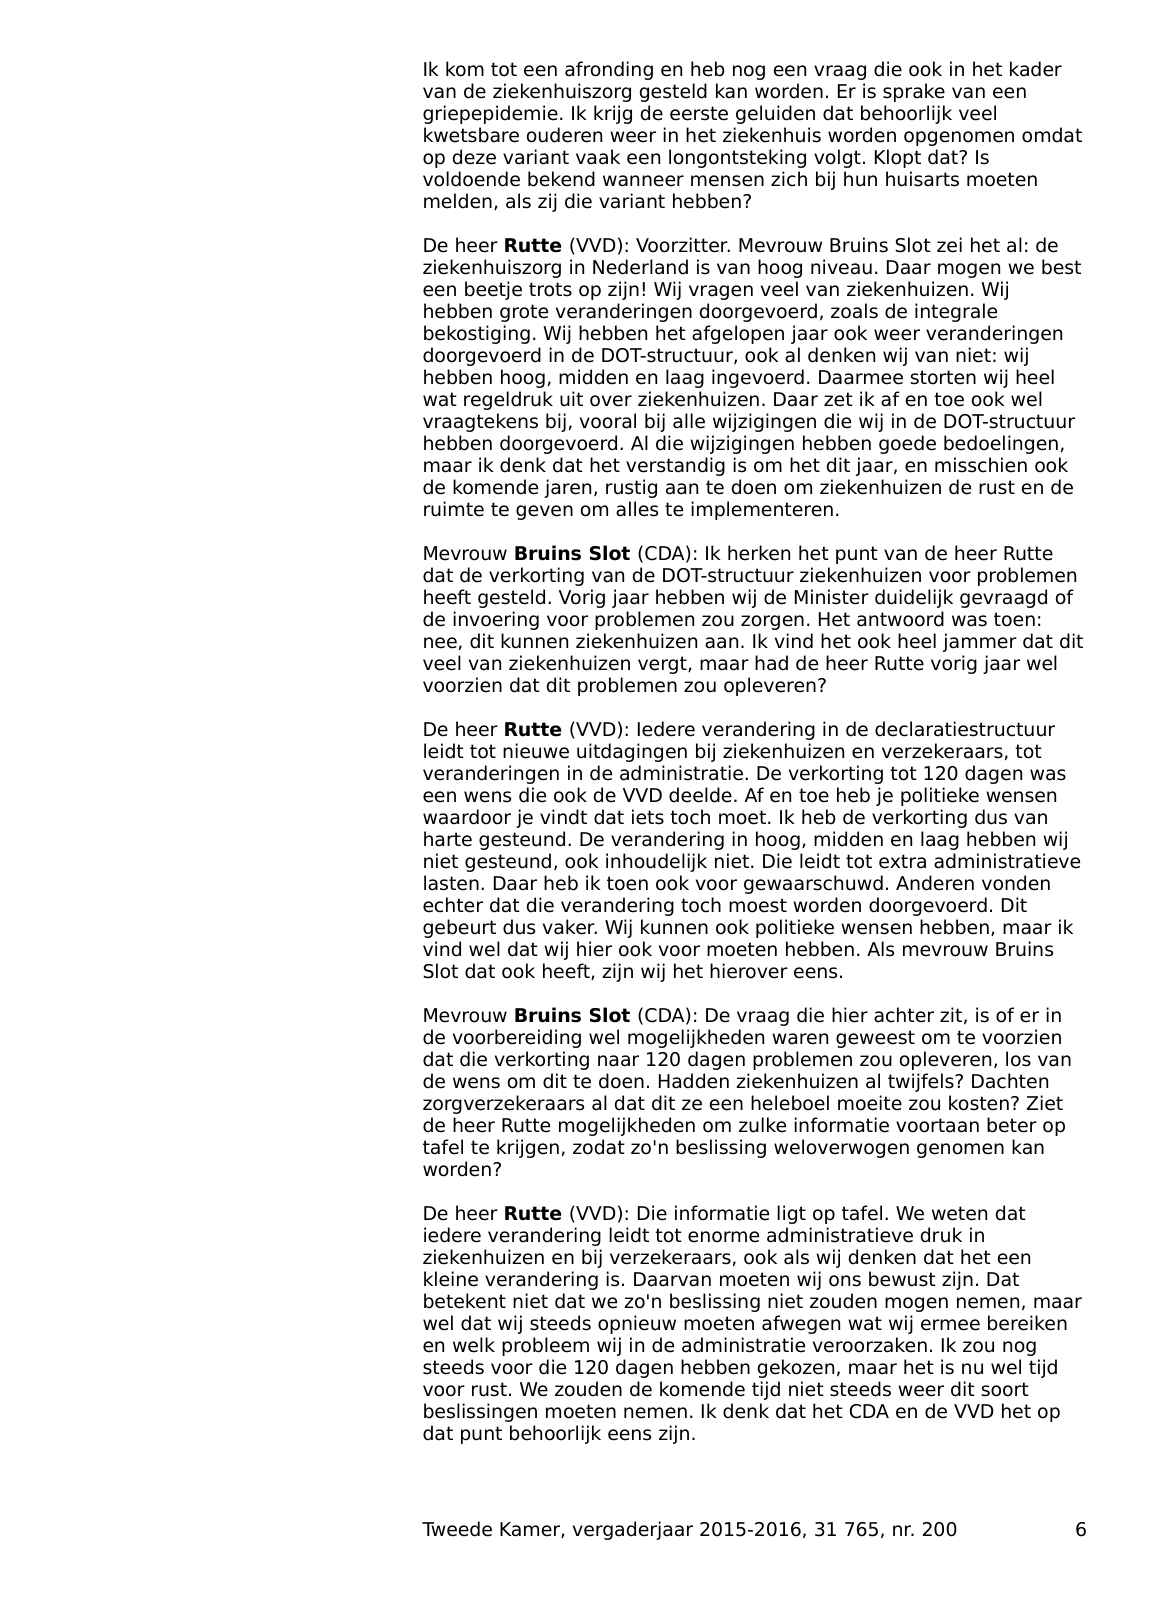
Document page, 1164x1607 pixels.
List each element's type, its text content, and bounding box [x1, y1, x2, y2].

text Ik kom tot een afronding en heb nog een vraag die ook in het kader van de ziekenhuiszorg gesteld kan worden. Er is sprake van een griepepidemie. Ik krijg de eerste geluiden dat behoorlijk veel kwetsbare ouderen weer in het ziekenhuis worden opgenomen omdat op deze variant vaak een longontsteking volgt. Klopt dat? Is voldoende bekend wanneer mensen zich bij hun huisarts moeten melden, als zij die variant hebben? [422, 59, 1087, 213]
text Mevrouw Bruins Slot (CDA): De vraag die hier achter zit, is of er in de voorbereiding wel mogelijkheden waren geweest om te voorzien dat die verkorting naar 120 dagen problemen zou opleveren, los van de wens om dit te doen. Hadden ziekenhuizen al twijfels? Dachten zorgverzekeraars al dat dit ze een heleboel moeite zou kosten? Ziet de heer Rutte mogelijkheden om zulke informatie voortaan beter op tafel te krijgen, zodat zo'n beslissing weloverwogen genomen kan worden? [422, 1005, 1087, 1181]
text De heer Rutte (VVD): Die informatie ligt op tafel. We weten dat iedere verandering leidt tot enorme administratieve druk in ziekenhuizen en bij verzekeraars, ook als wij denken dat het een kleine verandering is. Daarvan moeten wij ons bewust zijn. Dat betekent niet dat we zo'n beslissing niet zouden mogen nemen, maar wel dat wij steeds opnieuw moeten afwegen wat wij ermee bereiken en welk probleem wij in de administratie veroorzaken. Ik zou nog steeds voor die 120 dagen hebben gekozen, maar het is nu wel tijd voor rust. We zouden de komende tijd niet steeds weer dit soort beslissingen moeten nemen. Ik denk dat het CDA en de VVD het op dat punt behoorlijk eens zijn. [422, 1203, 1087, 1445]
text De heer Rutte (VVD): Voorzitter. Mevrouw Bruins Slot zei het al: de ziekenhuiszorg in Nederland is van hoog niveau. Daar mogen we best een beetje trots op zijn! Wij vragen veel van ziekenhuizen. Wij hebben grote veranderingen doorgevoerd, zoals de integrale bekostiging. Wij hebben het afgelopen jaar ook weer veranderingen doorgevoerd in de DOT-structuur, ook al denken wij van niet: wij hebben hoog, midden en laag ingevoerd. Daarmee storten wij heel wat regeldruk uit over ziekenhuizen. Daar zet ik af en toe ook wel vraagtekens bij, vooral bij alle wijzigingen die wij in de DOT-structuur hebben doorgevoerd. Al die wijzigingen hebben goede bedoelingen, maar ik denk dat het verstandig is om het dit jaar, en misschien ook de komende jaren, rustig aan te doen om ziekenhuizen de rust en de ruimte te geven om alles te implementeren. [422, 235, 1087, 521]
text De heer Rutte (VVD): Iedere verandering in de declaratiestructuur leidt tot nieuwe uitdagingen bij ziekenhuizen en verzekeraars, tot veranderingen in de administratie. De verkorting tot 120 dagen was een wens die ook de VVD deelde. Af en toe heb je politieke wensen waardoor je vindt dat iets toch moet. Ik heb de verkorting dus van harte gesteund. De verandering in hoog, midden en laag hebben wij niet gesteund, ook inhoudelijk niet. Die leidt tot extra administratieve lasten. Daar heb ik toen ook voor gewaarschuwd. Anderen vonden echter dat die verandering toch moest worden doorgevoerd. Dit gebeurt dus vaker. Wij kunnen ook politieke wensen hebben, maar ik vind wel dat wij hier ook voor moeten hebben. Als mevrouw Bruins Slot dat ook heeft, zijn wij het hierover eens. [422, 719, 1087, 983]
text Mevrouw Bruins Slot (CDA): Ik herken het punt van de heer Rutte dat de verkorting van de DOT-structuur ziekenhuizen voor problemen heeft gesteld. Vorig jaar hebben wij de Minister duidelijk gevraagd of de invoering voor problemen zou zorgen. Het antwoord was toen: nee, dit kunnen ziekenhuizen aan. Ik vind het ook heel jammer dat dit veel van ziekenhuizen vergt, maar had de heer Rutte vorig jaar wel voorzien dat dit problemen zou opleveren? [422, 543, 1087, 697]
